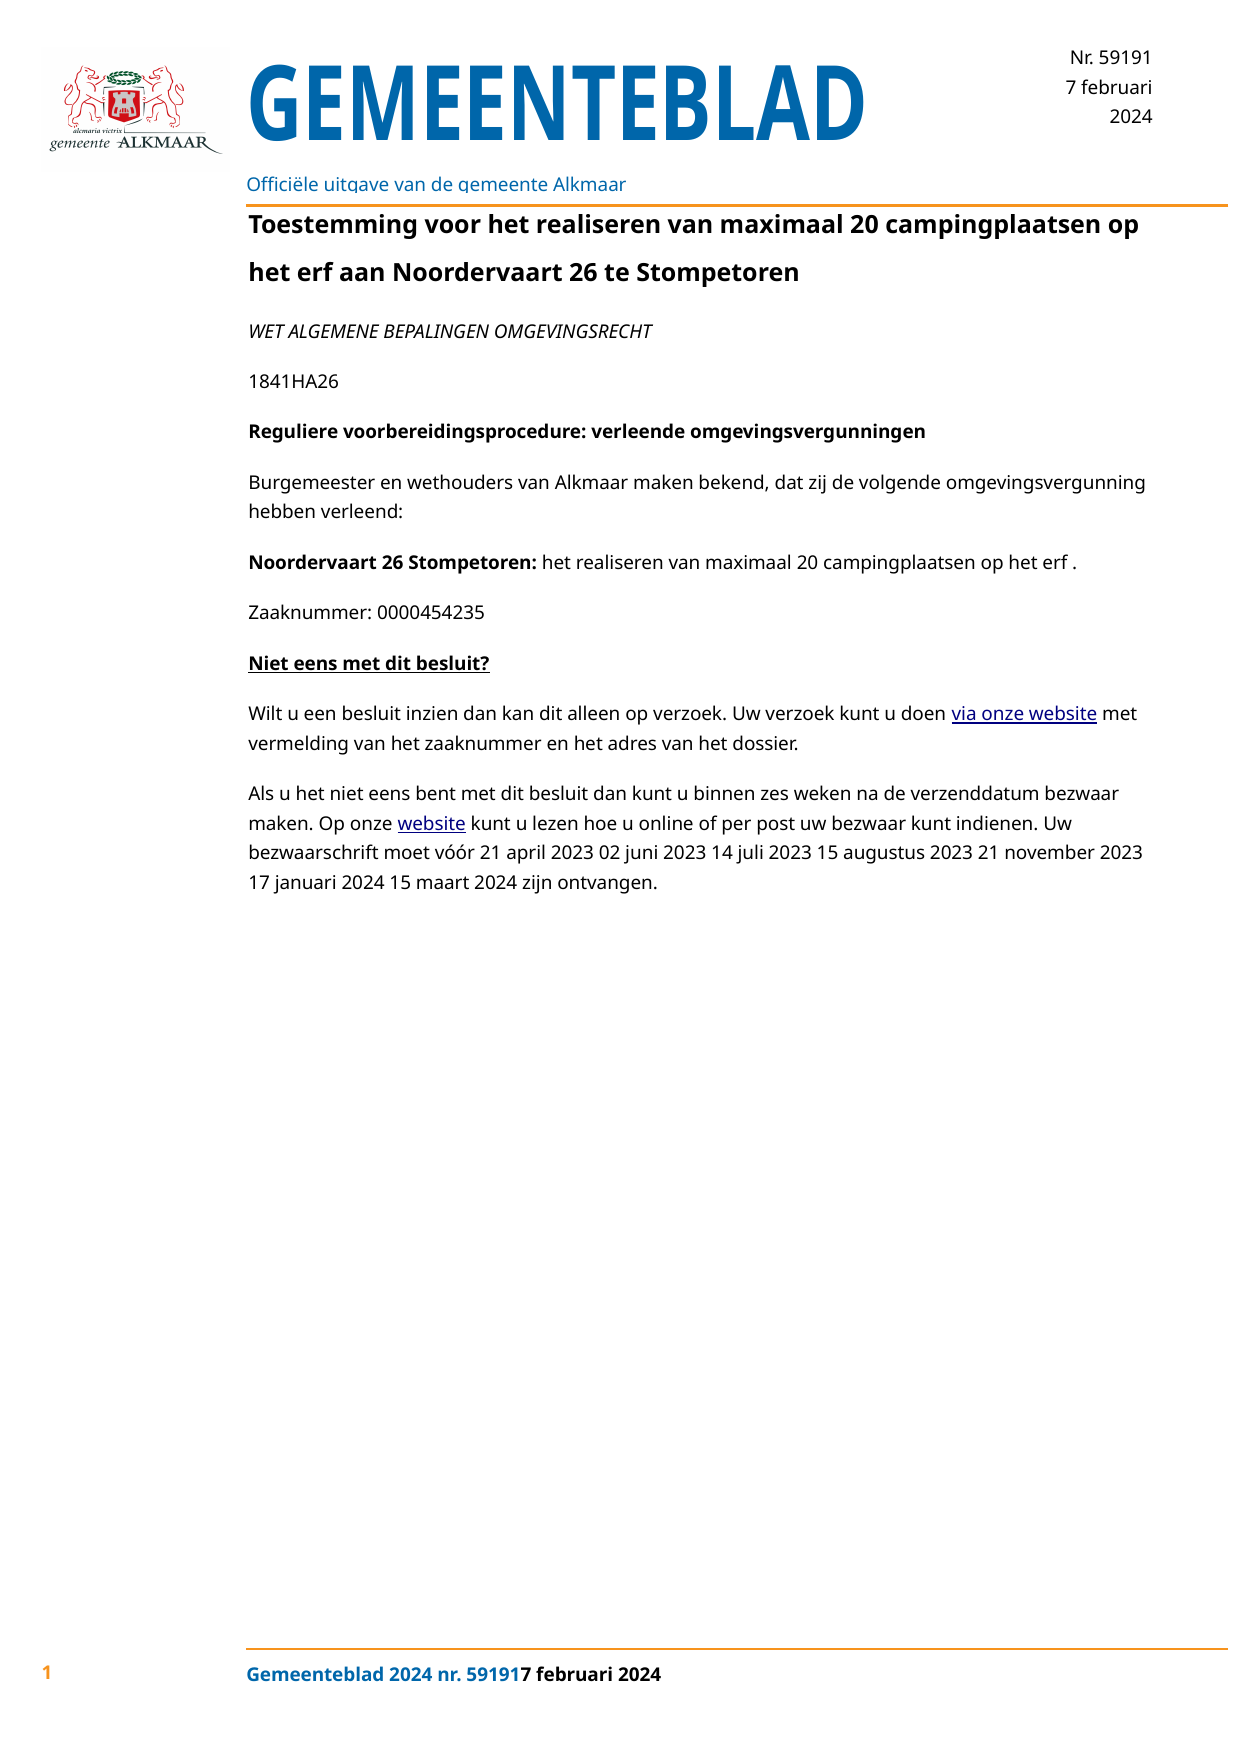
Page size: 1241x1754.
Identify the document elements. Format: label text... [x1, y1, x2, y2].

text Zaaknummer: 0000454235 [248, 599, 1152, 625]
text Wilt u een besluit inzien dan kan dit alleen op verzoek. Uw verzoek kunt u doen via onze website met vermelding van het zaaknummer en het adres van het dossier. [248, 700, 1152, 756]
text Toestemming voor het realiseren van maximaal 20 campingplaatsen op het erf aan Noordervaart 26 te Stompetoren [248, 207, 1152, 288]
text Als u het niet eens bent met dit besluit dan kunt u binnen zes weken na de verzenddatum bezwaar maken. Op onze website kunt u lezen hoe u online of per post uw bezwaar kunt indienen. Uw bezwaarschrift moet vóór 21 april 2023 02 juni 2023 14 juli 2023 15 augustus 2023 21 november 2023 17 januari 2024 15 maart 2024 zijn ontvangen. [248, 780, 1152, 895]
picture [41, 47, 231, 172]
text Burgemeester en wethouders van Alkmaar maken bekend, dat zij de volgende omgevingsvergunning hebben verleend: [248, 469, 1152, 524]
text Niet eens met dit besluit? [248, 650, 1152, 676]
text Noordervaart 26 Stompetoren: het realiseren van maximaal 20 campingplaatsen op het erf . [248, 549, 1152, 575]
text 1841HA26 [248, 368, 1152, 394]
text WET ALGEMENE BEPALINGEN OMGEVINGSRECHT [248, 318, 1152, 344]
text Reguliere voorbereidingsprocedure: verleende omgevingsvergunningen [248, 419, 1152, 444]
